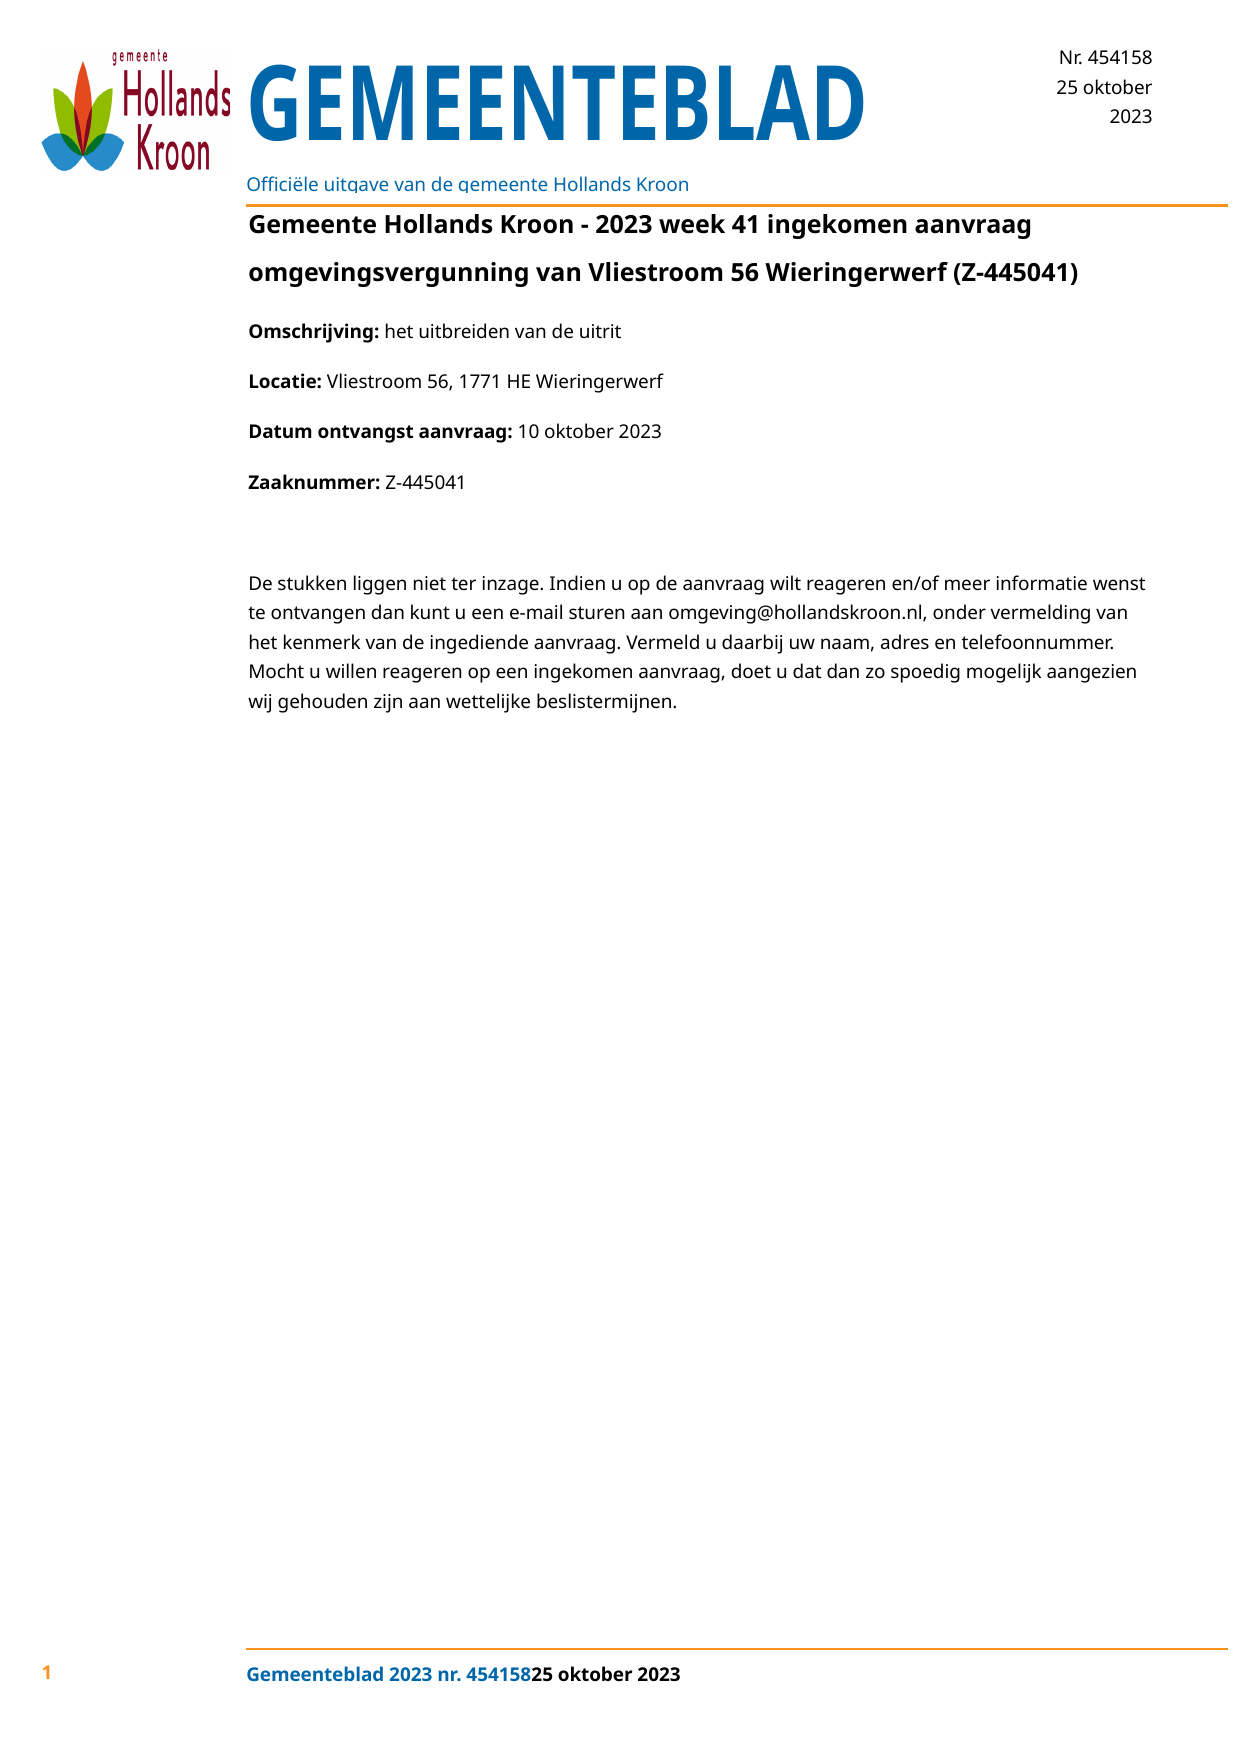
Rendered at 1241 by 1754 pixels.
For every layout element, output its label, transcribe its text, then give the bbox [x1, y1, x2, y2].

text Zaaknummer: Z-445041 [248, 469, 1152, 495]
text Locatie: Vliestroom 56, 1771 HE Wieringerwerf [248, 368, 1152, 394]
picture [41, 47, 231, 172]
text De stukken liggen niet ter inzage. Indien u op de aanvraag wilt reageren en/of meer informatie wenst te ontvangen dan kunt u een e-mail sturen aan omgeving@hollandskroon.nl, onder vermelding van het kenmerk van de ingediende aanvraag. Vermeld u daarbij uw naam, adres en telefoonnummer. Mocht u willen reageren op een ingekomen aanvraag, doet u dat dan zo spoedig mogelijk aangezien wij gehouden zijn aan wettelijke beslistermijnen. [248, 570, 1152, 714]
text Omschrijving: het uitbreiden van de uitrit [248, 318, 1152, 344]
text Datum ontvangst aanvraag: 10 oktober 2023 [248, 419, 1152, 444]
text Gemeente Hollands Kroon - 2023 week 41 ingekomen aanvraag omgevingsvergunning van Vliestroom 56 Wieringerwerf (Z-445041) [248, 207, 1152, 288]
